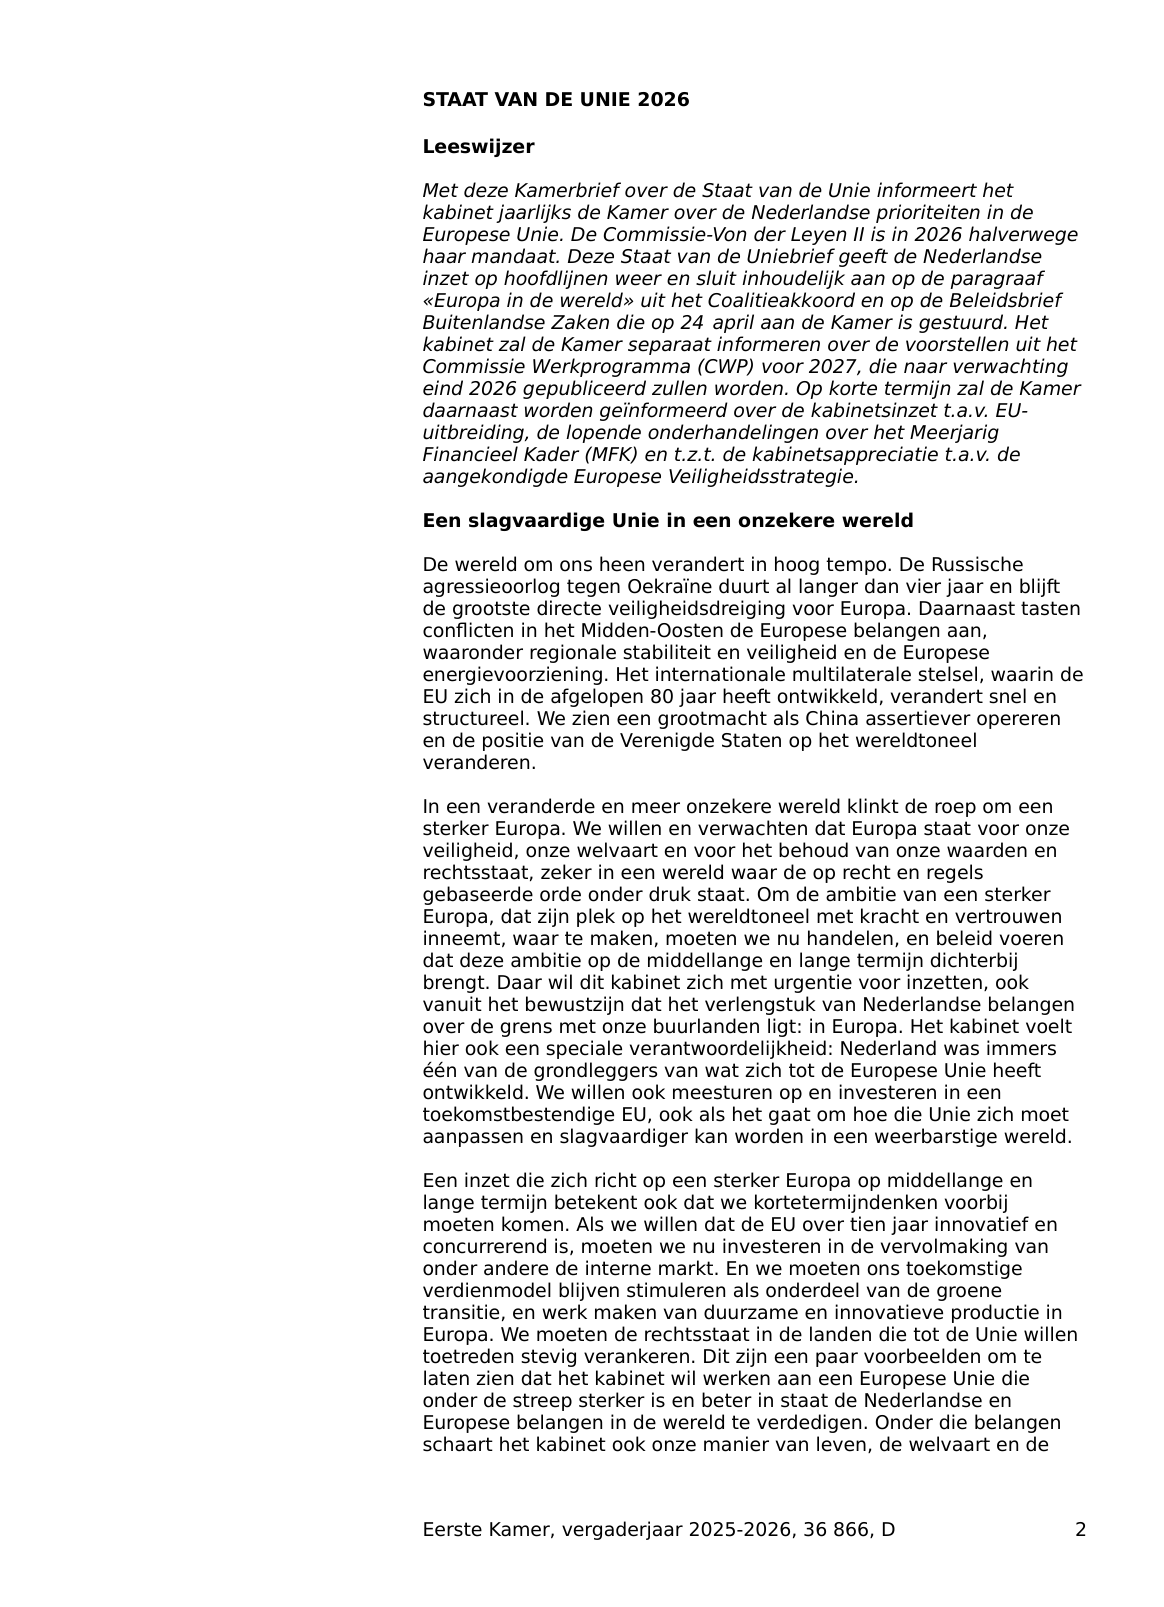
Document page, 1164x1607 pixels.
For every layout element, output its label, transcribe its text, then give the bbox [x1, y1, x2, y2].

subtitle STAAT VAN DE UNIE 2026 [422, 89, 1087, 111]
subtitle Leeswijzer [422, 136, 1087, 158]
text Een inzet die zich richt op een sterker Europa op middellange en lange termijn betekent ook dat we kortetermijndenken voorbij moeten komen. Als we willen dat de EU over tien jaar innovatief en concurrerend is, moeten we nu investeren in de vervolmaking van onder andere de interne markt. En we moeten ons toekomstige verdienmodel blijven stimuleren als onderdeel van de groene transitie, en werk maken van duurzame en innovatieve productie in Europa. We moeten de rechtsstaat in de landen die tot de Unie willen toetreden stevig verankeren. Dit zijn een paar voorbeelden om te laten zien dat het kabinet wil werken aan een Europese Unie die onder de streep sterker is en beter in staat de Nederlandse en Europese belangen in de wereld te verdedigen. Onder die belangen schaart het kabinet ook onze manier van leven, de welvaart en de [422, 1170, 1087, 1456]
text Met deze Kamerbrief over de Staat van de Unie informeert het kabinet jaarlijks de Kamer over de Nederlandse prioriteiten in de Europese Unie. De Commissie-Von der Leyen II is in 2026 halverwege haar mandaat. Deze Staat van de Uniebrief geeft de Nederlandse inzet op hoofdlijnen weer en sluit inhoudelijk aan op de paragraaf «Europa in de wereld» uit het Coalitieakkoord en op de Beleidsbrief Buitenlandse Zaken die op 24 april aan de Kamer is gestuurd. Het kabinet zal de Kamer separaat informeren over de voorstellen uit het Commissie Werkprogramma (CWP) voor 2027, die naar verwachting eind 2026 gepubliceerd zullen worden. Op korte termijn zal de Kamer daarnaast worden geïnformeerd over de kabinetsinzet t.a.v. EU-uitbreiding, de lopende onderhandelingen over het Meerjarig Financieel Kader (MFK) en t.z.t. de kabinetsappreciatie t.a.v. de aangekondigde Europese Veiligheidsstrategie. [422, 180, 1087, 488]
text De wereld om ons heen verandert in hoog tempo. De Russische agressieoorlog tegen Oekraïne duurt al langer dan vier jaar en blijft de grootste directe veiligheidsdreiging voor Europa. Daarnaast tasten conflicten in het Midden-Oosten de Europese belangen aan, waaronder regionale stabiliteit en veiligheid en de Europese energievoorziening. Het internationale multilaterale stelsel, waarin de EU zich in de afgelopen 80 jaar heeft ontwikkeld, verandert snel en structureel. We zien een grootmacht als China assertiever opereren en de positie van de Verenigde Staten op het wereldtoneel veranderen. [422, 554, 1087, 774]
text In een veranderde en meer onzekere wereld klinkt de roep om een sterker Europa. We willen en verwachten dat Europa staat voor onze veiligheid, onze welvaart en voor het behoud van onze waarden en rechtsstaat, zeker in een wereld waar de op recht en regels gebaseerde orde onder druk staat. Om de ambitie van een sterker Europa, dat zijn plek op het wereldtoneel met kracht en vertrouwen inneemt, waar te maken, moeten we nu handelen, en beleid voeren dat deze ambitie op de middellange en lange termijn dichterbij brengt. Daar wil dit kabinet zich met urgentie voor inzetten, ook vanuit het bewustzijn dat het verlengstuk van Nederlandse belangen over de grens met onze buurlanden ligt: in Europa. Het kabinet voelt hier ook een speciale verantwoordelijkheid: Nederland was immers één van de grondleggers van wat zich tot de Europese Unie heeft ontwikkeld. We willen ook meesturen op en investeren in een toekomstbestendige EU, ook als het gaat om hoe die Unie zich moet aanpassen en slagvaardiger kan worden in een weerbarstige wereld. [422, 796, 1087, 1148]
subtitle Een slagvaardige Unie in een onzekere wereld [422, 510, 1087, 532]
